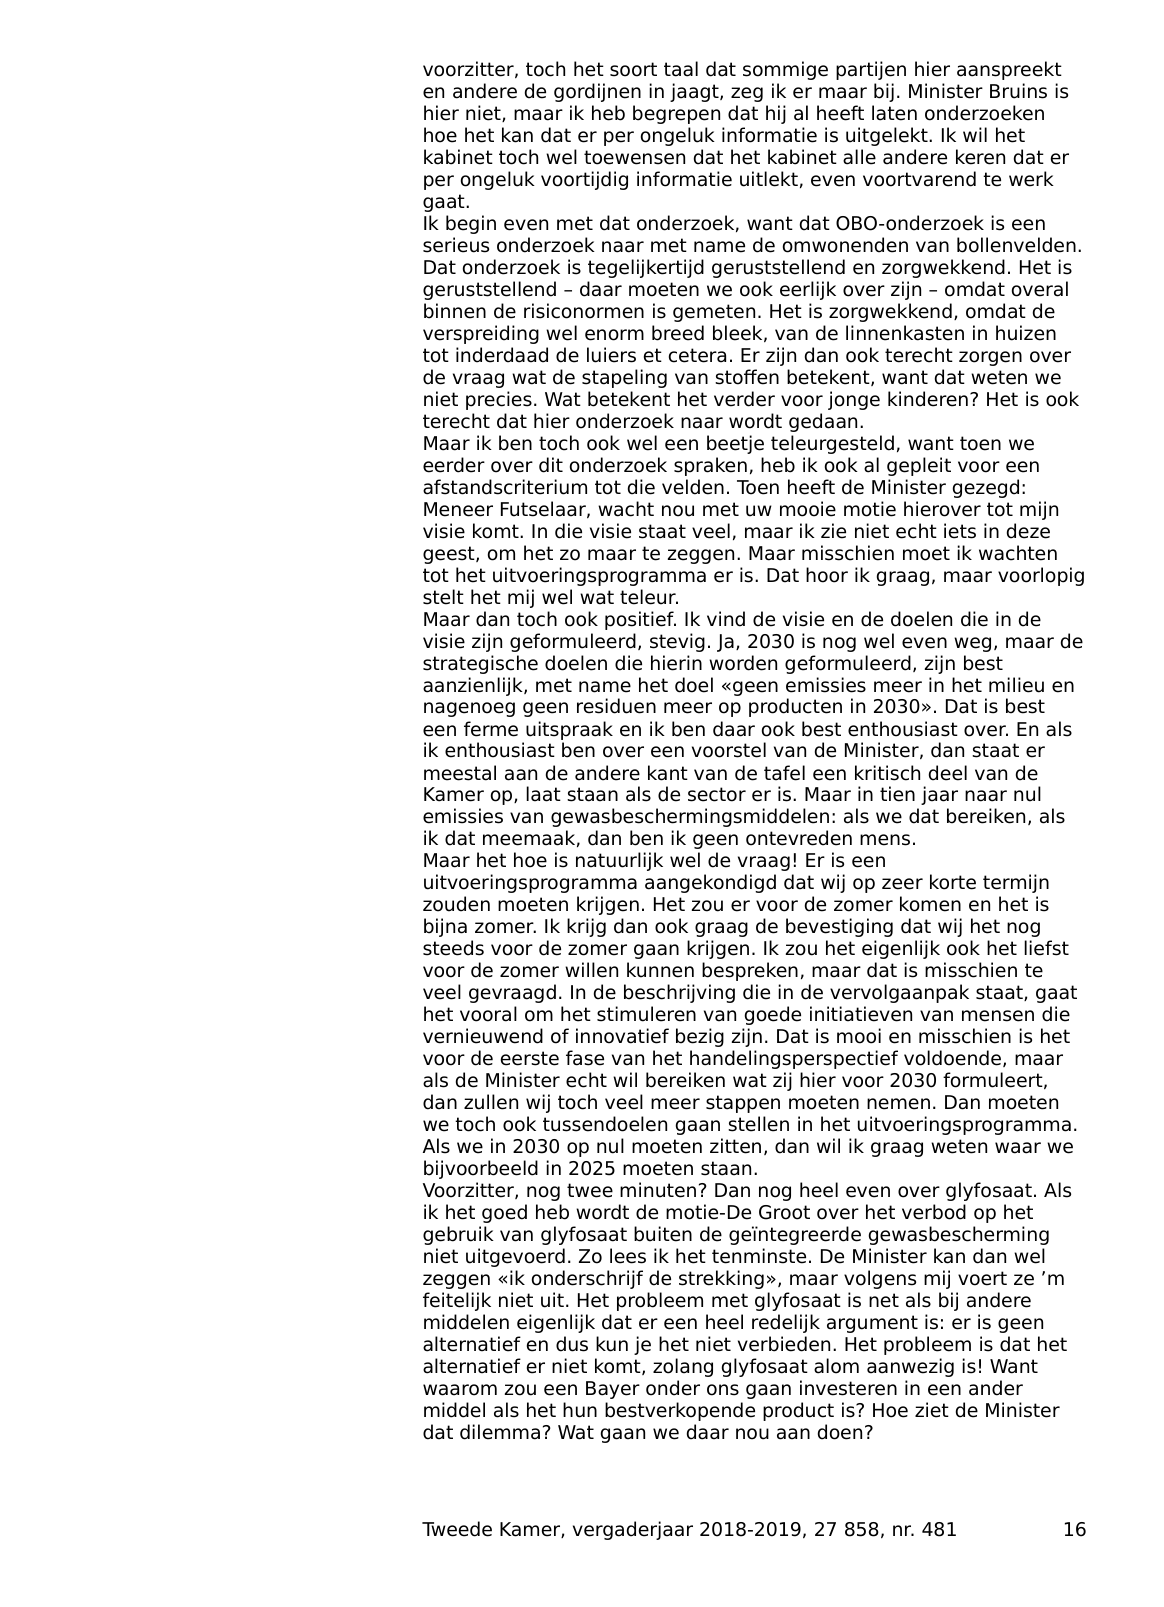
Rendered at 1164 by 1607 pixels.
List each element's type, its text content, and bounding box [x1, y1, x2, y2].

text Ik begin even met dat onderzoek, want dat OBO-onderzoek is een serieus onderzoek naar met name de omwonenden van bollenvelden. Dat onderzoek is tegelijkertijd geruststellend en zorgwekkend. Het is geruststellend – daar moeten we ook eerlijk over zijn – omdat overal binnen de risiconormen is gemeten. Het is zorgwekkend, omdat de verspreiding wel enorm breed bleek, van de linnenkasten in huizen tot inderdaad de luiers et cetera. Er zijn dan ook terecht zorgen over de vraag wat de stapeling van stoffen betekent, want dat weten we niet precies. Wat betekent het verder voor jonge kinderen? Het is ook terecht dat hier onderzoek naar wordt gedaan. [422, 213, 1087, 433]
text Maar dan toch ook positief. Ik vind de visie en de doelen die in de visie zijn geformuleerd, stevig. Ja, 2030 is nog wel even weg, maar de strategische doelen die hierin worden geformuleerd, zijn best aanzienlijk, met name het doel «geen emissies meer in het milieu en nagenoeg geen residuen meer op producten in 2030». Dat is best een ferme uitspraak en ik ben daar ook best enthousiast over. En als ik enthousiast ben over een voorstel van de Minister, dan staat er meestal aan de andere kant van de tafel een kritisch deel van de Kamer op, laat staan als de sector er is. Maar in tien jaar naar nul emissies van gewasbeschermingsmiddelen: als we dat bereiken, als ik dat meemaak, dan ben ik geen ontevreden mens. [422, 608, 1087, 850]
text Maar ik ben toch ook wel een beetje teleurgesteld, want toen we eerder over dit onderzoek spraken, heb ik ook al gepleit voor een afstandscriterium tot die velden. Toen heeft de Minister gezegd: Meneer Futselaar, wacht nou met uw mooie motie hierover tot mijn visie komt. In die visie staat veel, maar ik zie niet echt iets in deze geest, om het zo maar te zeggen. Maar misschien moet ik wachten tot het uitvoeringsprogramma er is. Dat hoor ik graag, maar voorlopig stelt het mij wel wat teleur. [422, 433, 1087, 608]
text Voorzitter, nog twee minuten? Dan nog heel even over glyfosaat. Als ik het goed heb wordt de motie-De Groot over het verbod op het gebruik van glyfosaat buiten de geïntegreerde gewasbescherming niet uitgevoerd. Zo lees ik het tenminste. De Minister kan dan wel zeggen «ik onderschrijf de strekking», maar volgens mij voert ze ’m feitelijk niet uit. Het probleem met glyfosaat is net als bij andere middelen eigenlijk dat er een heel redelijk argument is: er is geen alternatief en dus kun je het niet verbieden. Het probleem is dat het alternatief er niet komt, zolang glyfosaat alom aanwezig is! Want waarom zou een Bayer onder ons gaan investeren in een ander middel als het hun bestverkopende product is? Hoe ziet de Minister dat dilemma? Wat gaan we daar nou aan doen? [422, 1180, 1087, 1444]
text voorzitter, toch het soort taal dat sommige partijen hier aanspreekt en andere de gordijnen in jaagt, zeg ik er maar bij. Minister Bruins is hier niet, maar ik heb begrepen dat hij al heeft laten onderzoeken hoe het kan dat er per ongeluk informatie is uitgelekt. Ik wil het kabinet toch wel toewensen dat het kabinet alle andere keren dat er per ongeluk voortijdig informatie uitlekt, even voortvarend te werk gaat. [422, 59, 1087, 213]
text Maar het hoe is natuurlijk wel de vraag! Er is een uitvoeringsprogramma aangekondigd dat wij op zeer korte termijn zouden moeten krijgen. Het zou er voor de zomer komen en het is bijna zomer. Ik krijg dan ook graag de bevestiging dat wij het nog steeds voor de zomer gaan krijgen. Ik zou het eigenlijk ook het liefst voor de zomer willen kunnen bespreken, maar dat is misschien te veel gevraagd. In de beschrijving die in de vervolgaanpak staat, gaat het vooral om het stimuleren van goede initiatieven van mensen die vernieuwend of innovatief bezig zijn. Dat is mooi en misschien is het voor de eerste fase van het handelingsperspectief voldoende, maar als de Minister echt wil bereiken wat zij hier voor 2030 formuleert, dan zullen wij toch veel meer stappen moeten nemen. Dan moeten we toch ook tussendoelen gaan stellen in het uitvoeringsprogramma. Als we in 2030 op nul moeten zitten, dan wil ik graag weten waar we bijvoorbeeld in 2025 moeten staan. [422, 850, 1087, 1180]
